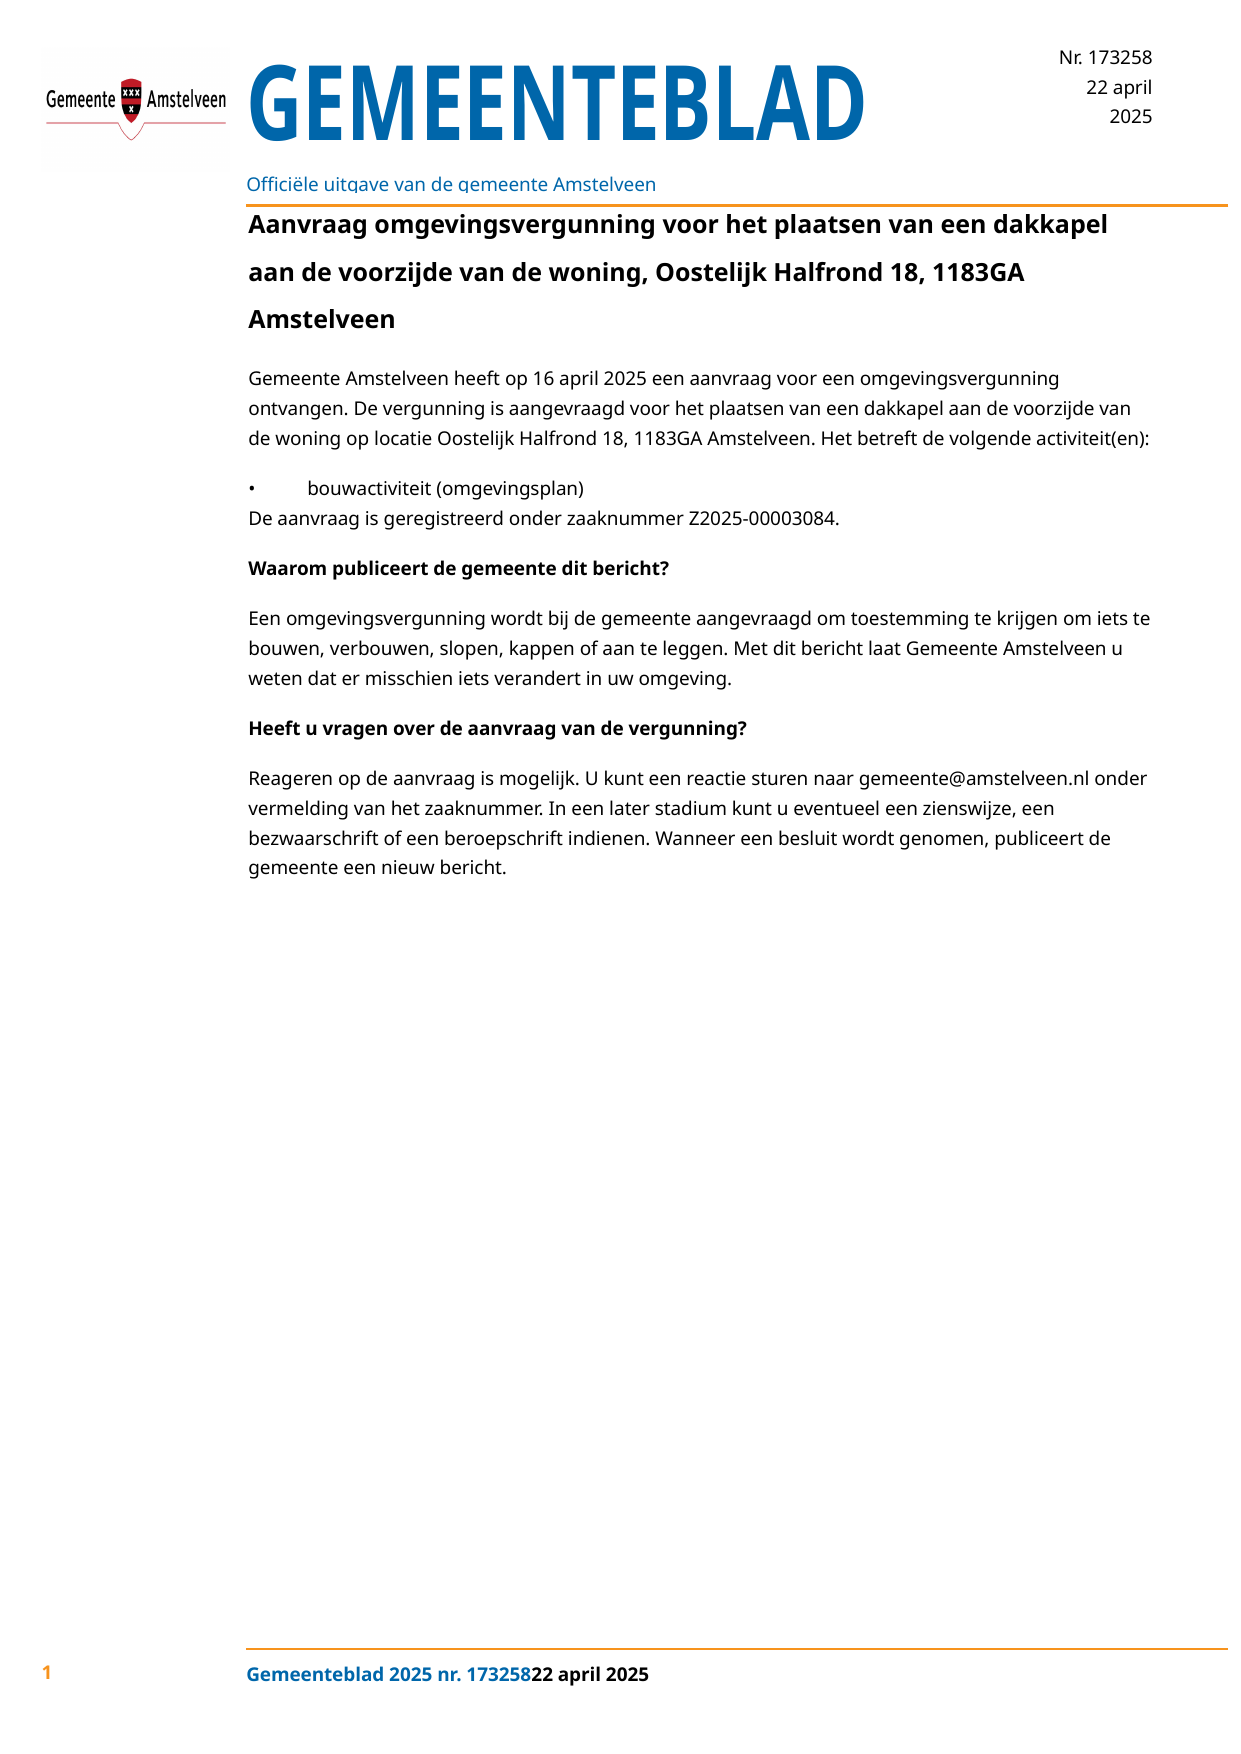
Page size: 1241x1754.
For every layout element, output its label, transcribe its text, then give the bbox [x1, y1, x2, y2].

text De aanvraag is geregistreerd onder zaaknummer Z2025-00003084. [248, 505, 1152, 530]
list bouwactiviteit (omgevingsplan) [248, 475, 1152, 501]
text Waarom publiceert de gemeente dit bericht? [248, 555, 1152, 581]
text Heeft u vragen over de aanvraag van de vergunning? [248, 715, 1152, 741]
text Aanvraag omgevingsvergunning voor het plaatsen van een dakkapel aan de voorzijde van de woning, Oostelijk Halfrond 18, 1183GA Amstelveen [248, 207, 1152, 336]
text Gemeente Amstelveen heeft op 16 april 2025 een aanvraag voor een omgevingsvergunning ontvangen. De vergunning is aangevraagd voor het plaatsen van een dakkapel aan de voorzijde van de woning op locatie Oostelijk Halfrond 18, 1183GA Amstelveen. Het betreft de volgende activiteit(en): [248, 366, 1152, 450]
text Reageren op de aanvraag is mogelijk. U kunt een reactie sturen naar gemeente@amstelveen.nl onder vermelding van het zaaknummer. In een later stadium kunt u eventueel een zienswijze, een bezwaarschrift of een beroepschrift indienen. Wanneer een besluit wordt genomen, publiceert de gemeente een nieuw bericht. [248, 766, 1152, 880]
picture [41, 47, 231, 172]
text Een omgevingsvergunning wordt bij de gemeente aangevraagd om toestemming te krijgen om iets te bouwen, verbouwen, slopen, kappen of aan te leggen. Met dit bericht laat Gemeente Amstelveen u weten dat er misschien iets verandert in uw omgeving. [248, 606, 1152, 690]
